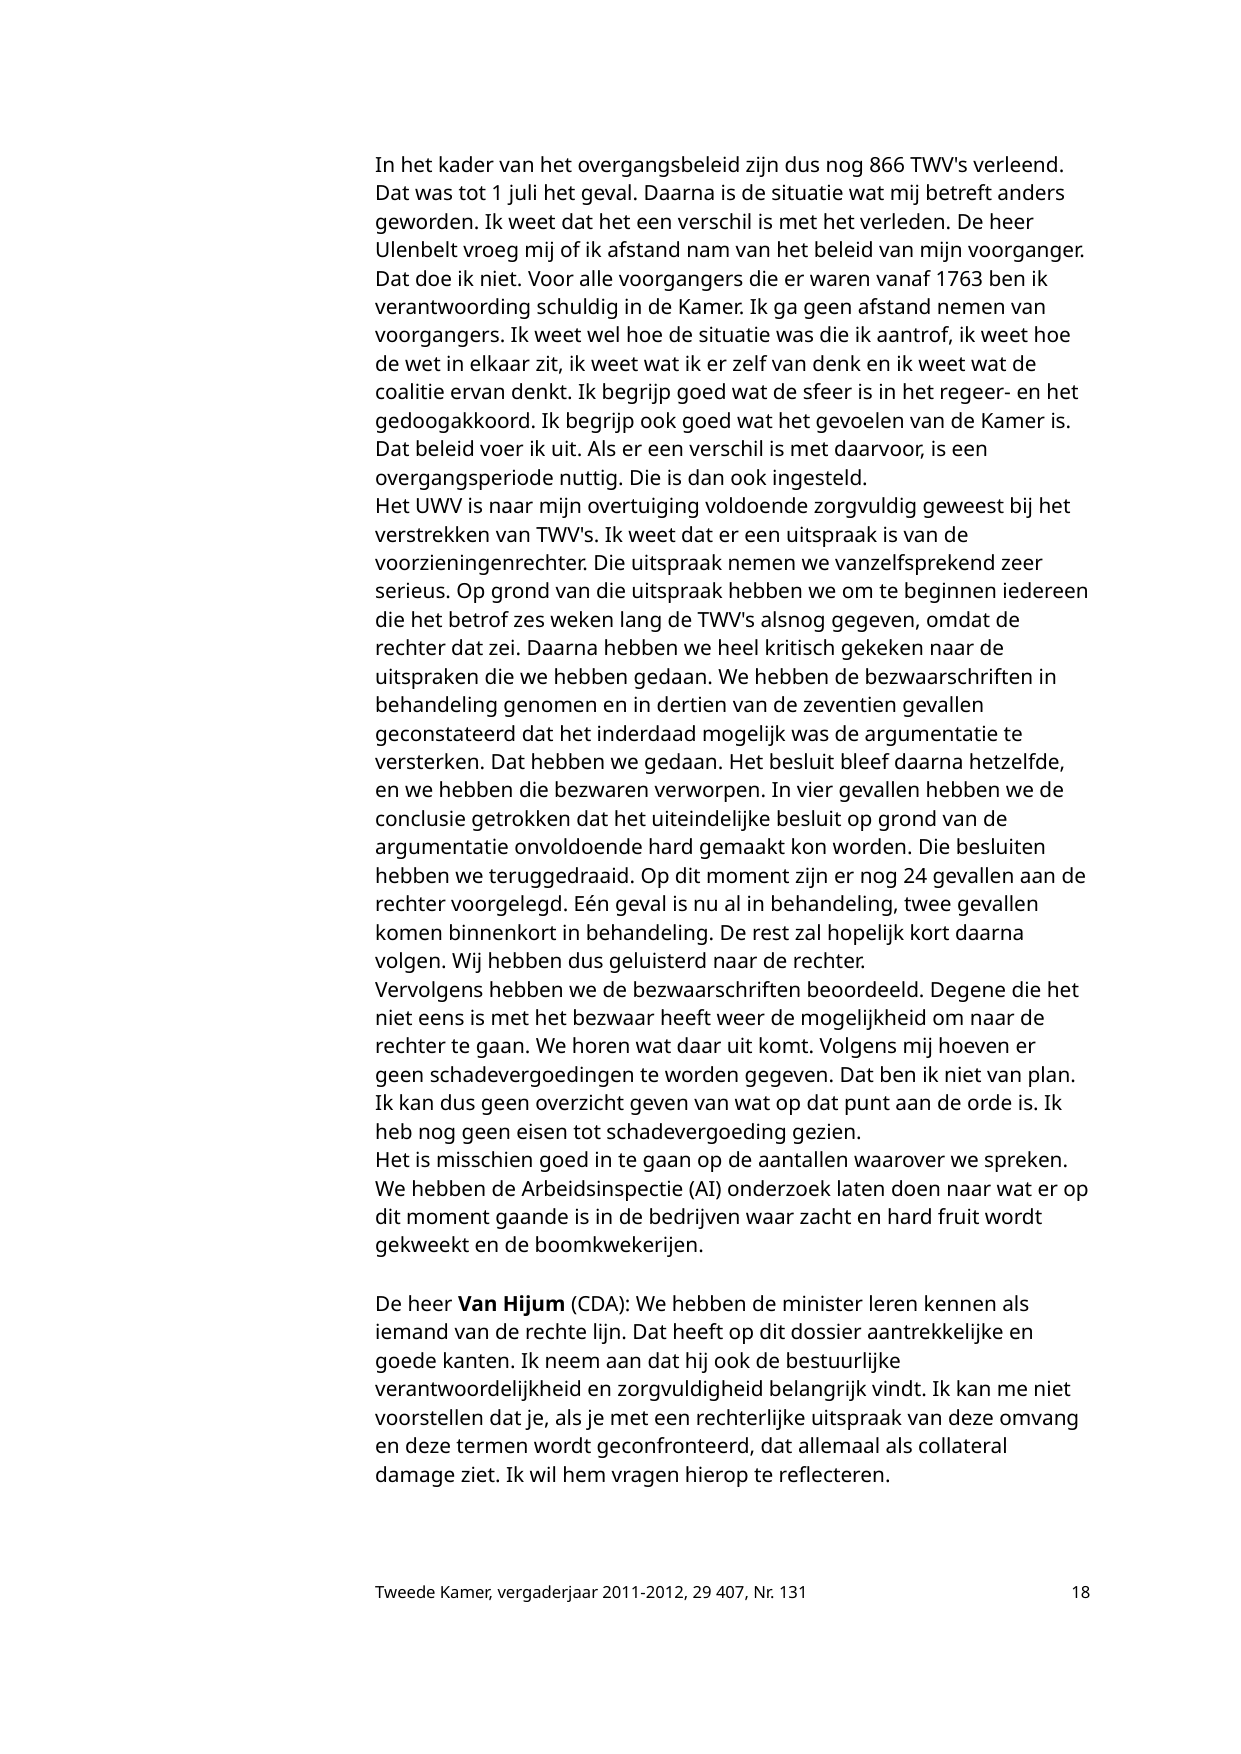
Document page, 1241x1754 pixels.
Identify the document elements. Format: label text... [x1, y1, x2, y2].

text De heer Van Hijum (CDA): We hebben de minister leren kennen als iemand van de rechte lijn. Dat heeft op dit dossier aantrekkelijke en goede kanten. Ik neem aan dat hij ook de bestuurlijke verantwoordelijkheid en zorgvuldigheid belangrijk vindt. Ik kan me niet voorstellen dat je, als je met een rechterlijke uitspraak van deze omvang en deze termen wordt geconfronteerd, dat allemaal als collateral damage ziet. Ik wil hem vragen hierop te reflecteren. [375, 1289, 1090, 1488]
text Het UWV is naar mijn overtuiging voldoende zorgvuldig geweest bij het verstrekken van TWV's. Ik weet dat er een uitspraak is van de voorzieningenrechter. Die uitspraak nemen we vanzelfsprekend zeer serieus. Op grond van die uitspraak hebben we om te beginnen iedereen die het betrof zes weken lang de TWV's alsnog gegeven, omdat de rechter dat zei. Daarna hebben we heel kritisch gekeken naar de uitspraken die we hebben gedaan. We hebben de bezwaarschriften in behandeling genomen en in dertien van de zeventien gevallen geconstateerd dat het inderdaad mogelijk was de argumentatie te versterken. Dat hebben we gedaan. Het besluit bleef daarna hetzelfde, en we hebben die bezwaren verworpen. In vier gevallen hebben we de conclusie getrokken dat het uiteindelijke besluit op grond van de argumentatie onvoldoende hard gemaakt kon worden. Die besluiten hebben we teruggedraaid. Op dit moment zijn er nog 24 gevallen aan de rechter voorgelegd. Eén geval is nu al in behandeling, twee gevallen komen binnenkort in behandeling. De rest zal hopelijk kort daarna volgen. Wij hebben dus geluisterd naar de rechter. [375, 491, 1090, 975]
text In het kader van het overgangsbeleid zijn dus nog 866 TWV's verleend. Dat was tot 1 juli het geval. Daarna is de situatie wat mij betreft anders geworden. Ik weet dat het een verschil is met het verleden. De heer Ulenbelt vroeg mij of ik afstand nam van het beleid van mijn voorganger. Dat doe ik niet. Voor alle voorgangers die er waren vanaf 1763 ben ik verantwoording schuldig in de Kamer. Ik ga geen afstand nemen van voorgangers. Ik weet wel hoe de situatie was die ik aantrof, ik weet hoe de wet in elkaar zit, ik weet wat ik er zelf van denk en ik weet wat de coalitie ervan denkt. Ik begrijp goed wat de sfeer is in het regeer- en het gedoogakkoord. Ik begrijp ook goed wat het gevoelen van de Kamer is. Dat beleid voer ik uit. Als er een verschil is met daarvoor, is een overgangsperiode nuttig. Die is dan ook ingesteld. [375, 150, 1090, 491]
text Het is misschien goed in te gaan op de aantallen waarover we spreken. We hebben de Arbeidsinspectie (AI) onderzoek laten doen naar wat er op dit moment gaande is in de bedrijven waar zacht en hard fruit wordt gekweekt en de boomkwekerijen. [375, 1145, 1090, 1259]
text Vervolgens hebben we de bezwaarschriften beoordeeld. Degene die het niet eens is met het bezwaar heeft weer de mogelijkheid om naar de rechter te gaan. We horen wat daar uit komt. Volgens mij hoeven er geen schadevergoedingen te worden gegeven. Dat ben ik niet van plan. Ik kan dus geen overzicht geven van wat op dat punt aan de orde is. Ik heb nog geen eisen tot schadevergoeding gezien. [375, 975, 1090, 1145]
